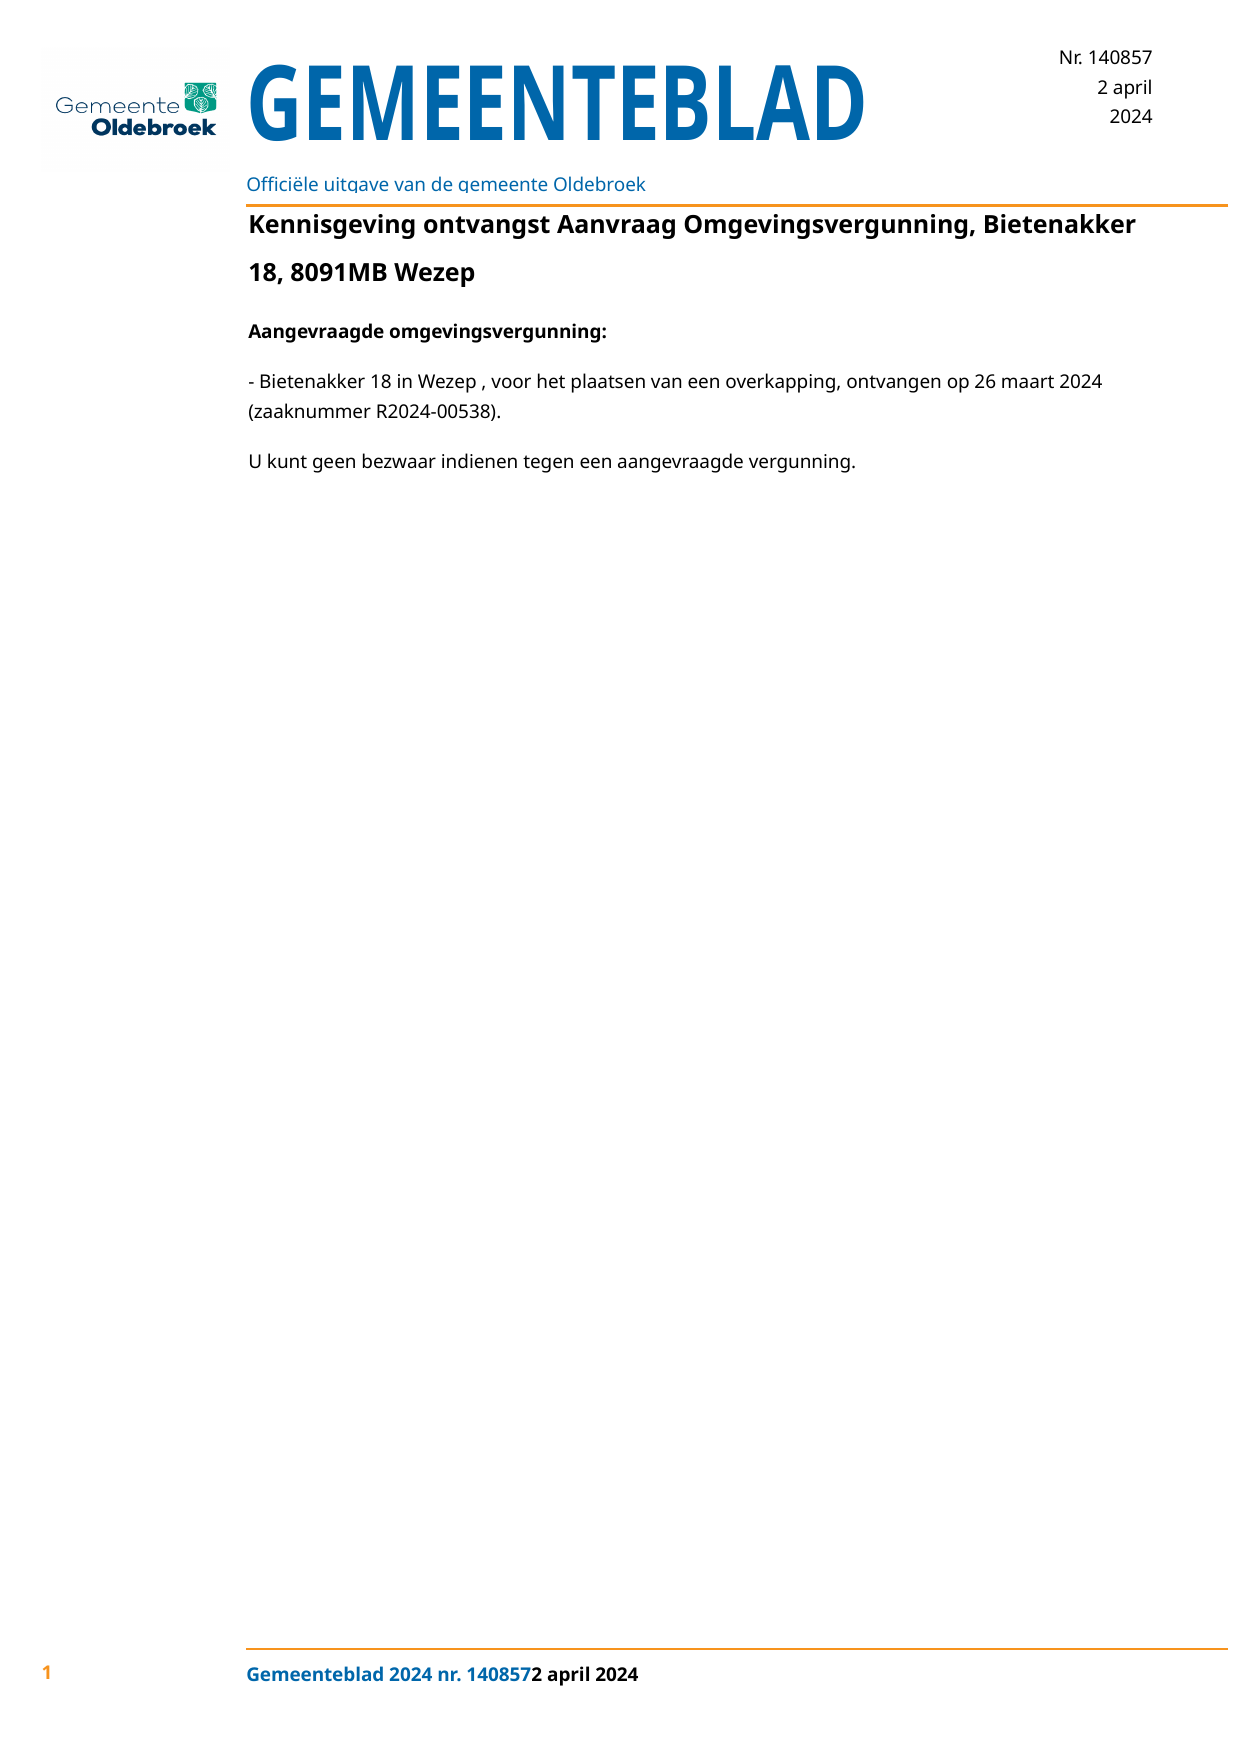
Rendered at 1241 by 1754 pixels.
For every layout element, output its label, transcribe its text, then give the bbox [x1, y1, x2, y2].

text Kennisgeving ontvangst Aanvraag Omgevingsvergunning, Bietenakker 18, 8091MB Wezep [248, 207, 1152, 288]
text Aangevraagde omgevingsvergunning: [248, 318, 1152, 344]
text U kunt geen bezwaar indienen tegen een aangevraagde vergunning. [248, 448, 1152, 474]
picture [41, 47, 231, 172]
text - Bietenakker 18 in Wezep , voor het plaatsen van een overkapping, ontvangen op 26 maart 2024 (zaaknummer R2024-00538). [248, 368, 1152, 424]
